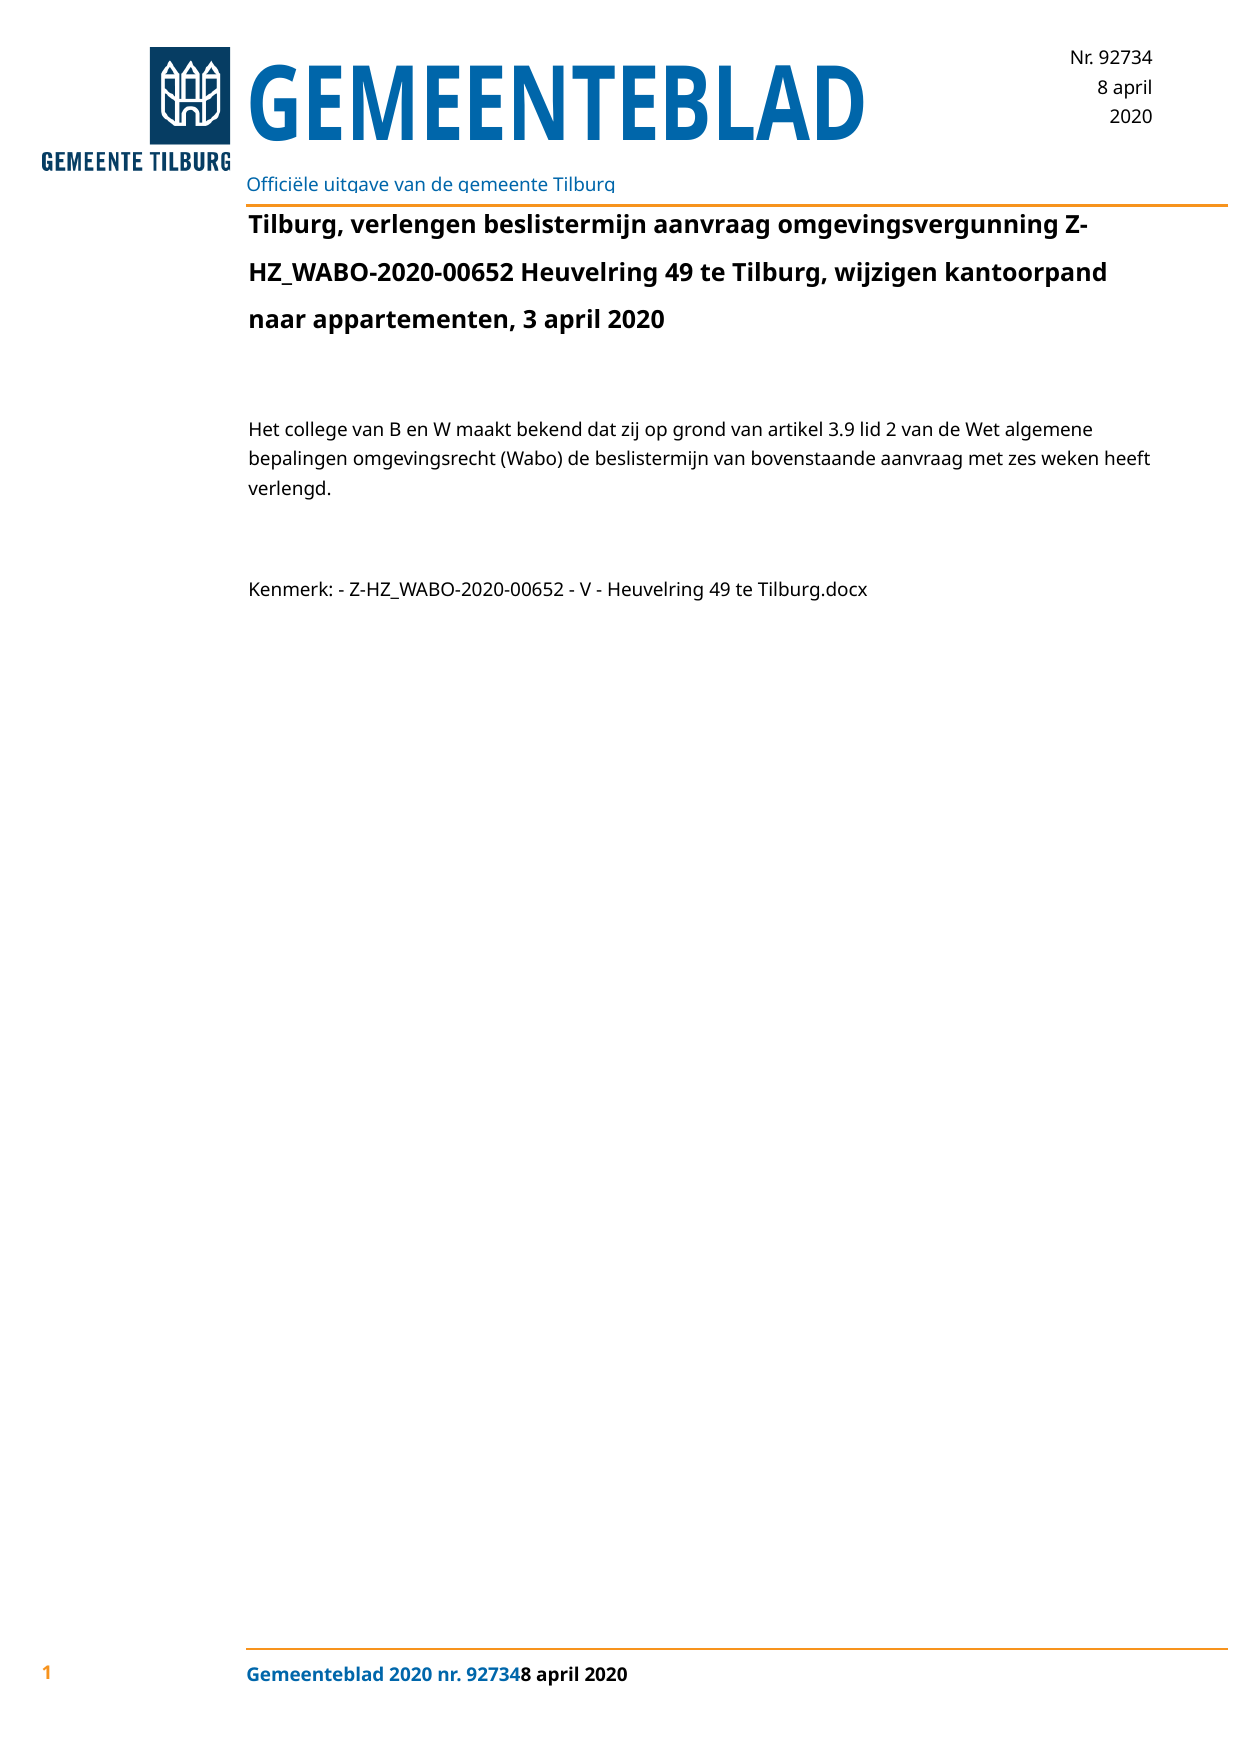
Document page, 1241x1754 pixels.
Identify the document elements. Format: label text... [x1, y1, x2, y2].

text Kenmerk: - Z-HZ_WABO-2020-00652 - V - Heuvelring 49 te Tilburg.docx [248, 576, 1152, 602]
picture [41, 47, 231, 172]
text Het college van B en W maakt bekend dat zij op grond van artikel 3.9 lid 2 van de Wet algemene bepalingen omgevingsrecht (Wabo) de beslistermijn van bovenstaande aanvraag met zes weken heeft verlengd. [248, 416, 1152, 501]
text Tilburg, verlengen beslistermijn aanvraag omgevingsvergunning Z-HZ_WABO-2020-00652 Heuvelring 49 te Tilburg, wijzigen kantoorpand naar appartementen, 3 april 2020 [248, 207, 1152, 336]
